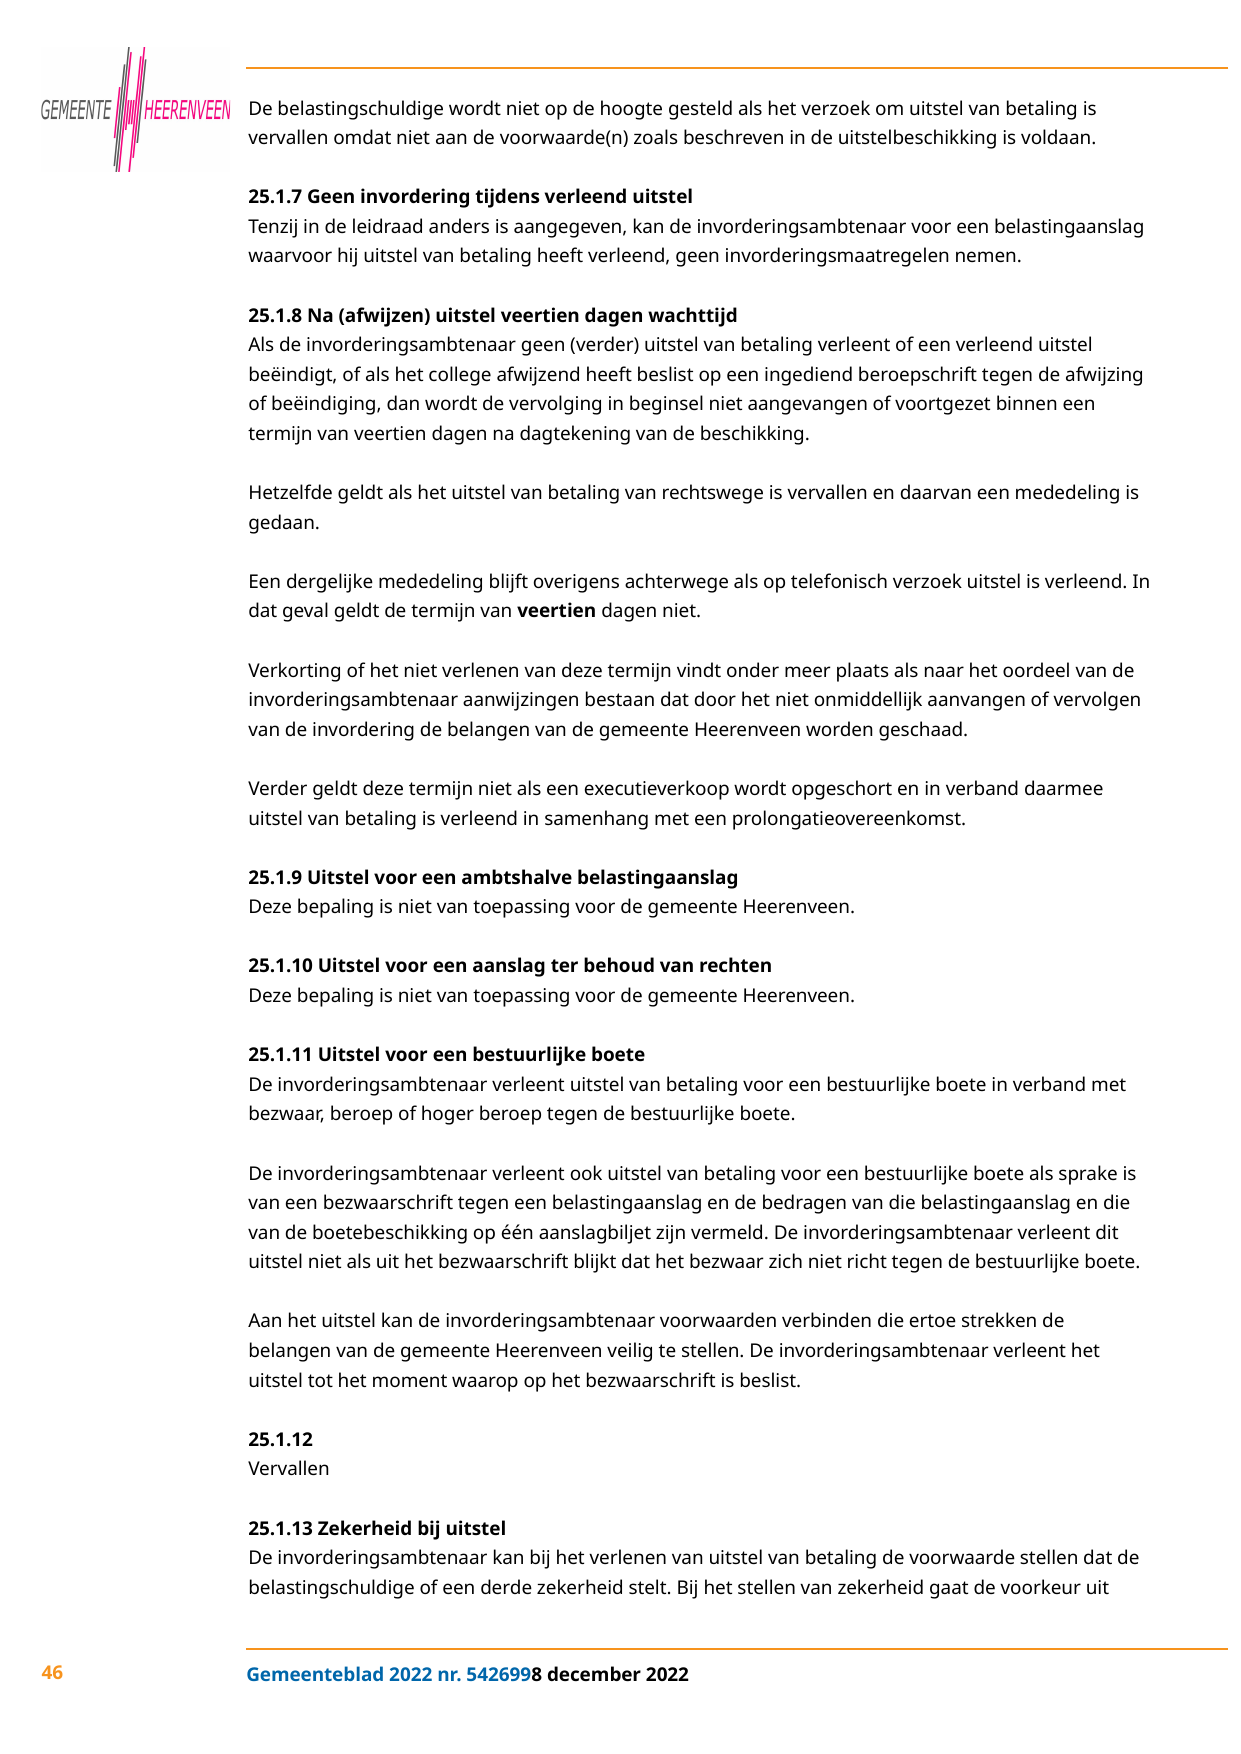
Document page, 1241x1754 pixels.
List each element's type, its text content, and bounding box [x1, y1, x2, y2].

text Deze bepaling is niet van toepassing voor de gemeente Heerenveen. [248, 893, 1152, 919]
text Hetzelfde geldt als het uitstel van betaling van rechtswege is vervallen en daarvan een mededeling is gedaan. [248, 479, 1152, 535]
text 25.1.13 Zekerheid bij uitstel [248, 1515, 1152, 1541]
text De belastingschuldige wordt niet op de hoogte gesteld als het verzoek om uitstel van betaling is vervallen omdat niet aan de voorwaarde(n) zoals beschreven in de uitstelbeschikking is voldaan. [248, 95, 1152, 150]
text Verkorting of het niet verlenen van deze termijn vindt onder meer plaats als naar het oordeel van de invorderingsambtenaar aanwijzingen bestaan dat door het niet onmiddellijk aanvangen of vervolgen van de invordering de belangen van de gemeente Heerenveen worden geschaad. [248, 657, 1152, 742]
text Deze bepaling is niet van toepassing voor de gemeente Heerenveen. [248, 982, 1152, 1008]
text Aan het uitstel kan de invorderingsambtenaar voorwaarden verbinden die ertoe strekken de belangen van de gemeente Heerenveen veilig te stellen. De invorderingsambtenaar verleent het uitstel tot het moment waarop op het bezwaarschrift is beslist. [248, 1308, 1152, 1393]
text 25.1.8 Na (afwijzen) uitstel veertien dagen wachttijd [248, 302, 1152, 328]
text 25.1.7 Geen invordering tijdens verleend uitstel [248, 183, 1152, 209]
text 25.1.11 Uitstel voor een bestuurlijke boete [248, 1041, 1152, 1067]
text Een dergelijke mededeling blijft overigens achterwege als op telefonisch verzoek uitstel is verleend. In dat geval geldt de termijn van veertien dagen niet. [248, 568, 1152, 623]
text Vervallen [248, 1456, 1152, 1481]
picture [41, 47, 231, 172]
text 25.1.10 Uitstel voor een aanslag ter behoud van rechten [248, 953, 1152, 978]
text 25.1.9 Uitstel voor een ambtshalve belastingaanslag [248, 864, 1152, 890]
text De invorderingsambtenaar verleent ook uitstel van betaling voor een bestuurlijke boete als sprake is van een bezwaarschrift tegen een belastingaanslag en de bedragen van die belastingaanslag en die van de boetebeschikking op één aanslagbiljet zijn vermeld. De invorderingsambtenaar verleent dit uitstel niet als uit het bezwaarschrift blijkt dat het bezwaar zich niet richt tegen de bestuurlijke boete. [248, 1160, 1152, 1274]
text De invorderingsambtenaar kan bij het verlenen van uitstel van betaling de voorwaarde stellen dat de belastingschuldige of een derde zekerheid stelt. Bij het stellen van zekerheid gaat de voorkeur uit [248, 1544, 1152, 1600]
text De invorderingsambtenaar verleent uitstel van betaling voor een bestuurlijke boete in verband met bezwaar, beroep of hoger beroep tegen de bestuurlijke boete. [248, 1071, 1152, 1126]
text Als de invorderingsambtenaar geen (verder) uitstel van betaling verleent of een verleend uitstel beëindigt, of als het college afwijzend heeft beslist op een ingediend beroepschrift tegen de afwijzing of beëindiging, dan wordt de vervolging in beginsel niet aangevangen of voortgezet binnen een termijn van veertien dagen na dagtekening van de beschikking. [248, 331, 1152, 446]
text Verder geldt deze termijn niet als een executieverkoop wordt opgeschort en in verband daarmee uitstel van betaling is verleend in samenhang met een prolongatieovereenkomst. [248, 775, 1152, 831]
text 25.1.12 [248, 1426, 1152, 1452]
text Tenzij in de leidraad anders is aangegeven, kan de invorderingsambtenaar voor een belastingaanslag waarvoor hij uitstel van betaling heeft verleend, geen invorderingsmaatregelen nemen. [248, 213, 1152, 268]
